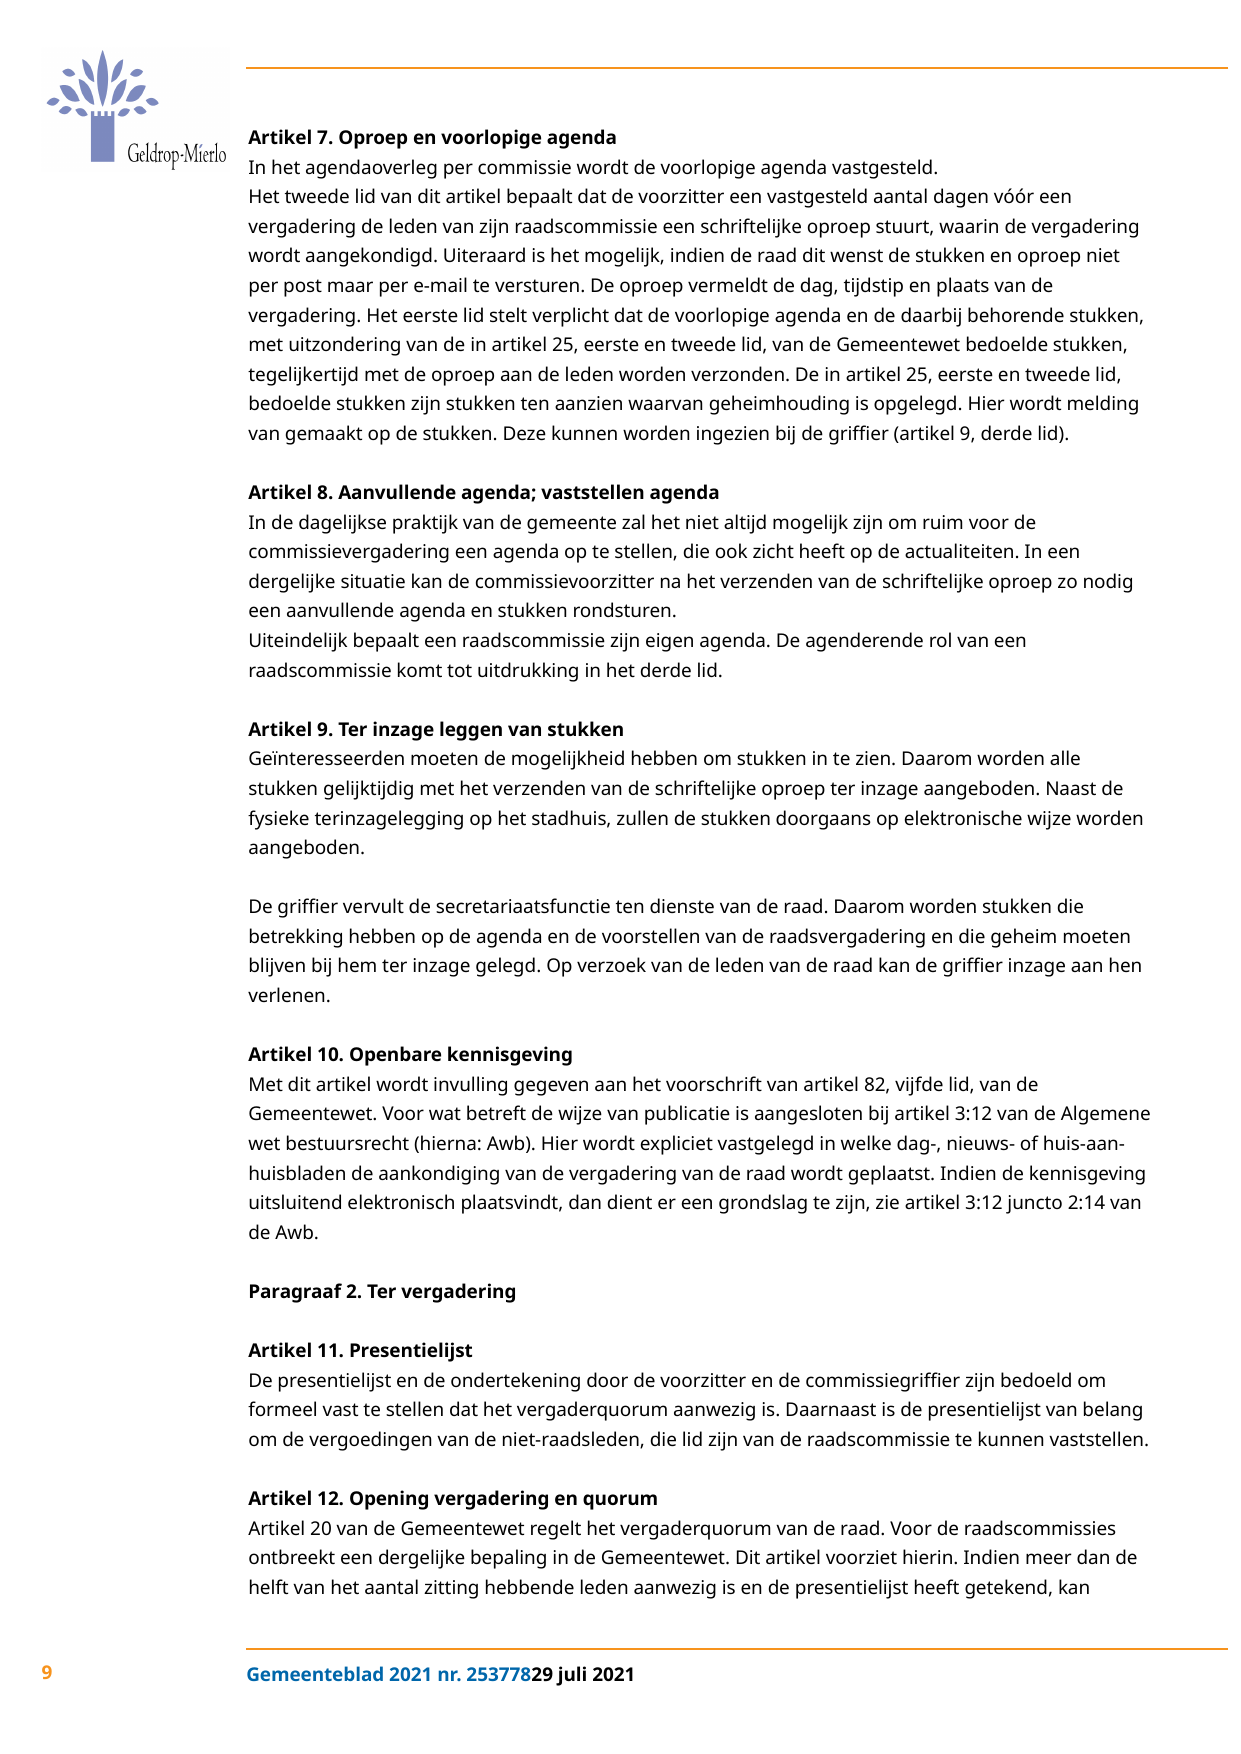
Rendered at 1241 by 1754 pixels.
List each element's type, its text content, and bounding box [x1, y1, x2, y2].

text De presentielijst en de ondertekening door de voorzitter en de commissiegriffier zijn bedoeld om formeel vast te stellen dat het vergaderquorum aanwezig is. Daarnaast is de presentielijst van belang om de vergoedingen van de niet-raadsleden, die lid zijn van de raadscommissie te kunnen vaststellen. [248, 1367, 1152, 1452]
text Uiteindelijk bepaalt een raadscommissie zijn eigen agenda. De agenderende rol van een raadscommissie komt tot uitdrukking in het derde lid. [248, 627, 1152, 683]
text Het tweede lid van dit artikel bepaalt dat de voorzitter een vastgesteld aantal dagen vóór een vergadering de leden van zijn raadscommissie een schriftelijke oproep stuurt, waarin de vergadering wordt aangekondigd. Uiteraard is het mogelijk, indien de raad dit wenst de stukken en oproep niet per post maar per e-mail te versturen. De oproep vermeldt de dag, tijdstip en plaats van de vergadering. Het eerste lid stelt verplicht dat de voorlopige agenda en de daarbij behorende stukken, met uitzondering van de in artikel 25, eerste en tweede lid, van de Gemeentewet bedoelde stukken, tegelijkertijd met de oproep aan de leden worden verzonden. De in artikel 25, eerste en tweede lid, bedoelde stukken zijn stukken ten aanzien waarvan geheimhouding is opgelegd. Hier wordt melding van gemaakt op de stukken. Deze kunnen worden ingezien bij de griffier (artikel 9, derde lid). [248, 183, 1152, 446]
text Paragraaf 2. Ter vergadering [248, 1278, 1152, 1304]
text Artikel 10. Openbare kennisgeving [248, 1041, 1152, 1067]
text Artikel 12. Opening vergadering en quorum [248, 1485, 1152, 1511]
text In het agendaoverleg per commissie wordt de voorlopige agenda vastgesteld. [248, 154, 1152, 180]
text In de dagelijkse praktijk van de gemeente zal het niet altijd mogelijk zijn om ruim voor de commissievergadering een agenda op te stellen, die ook zicht heeft op de actualiteiten. In een dergelijke situatie kan de commissievoorzitter na het verzenden van de schriftelijke oproep zo nodig een aanvullende agenda en stukken rondsturen. [248, 509, 1152, 623]
text Artikel 8. Aanvullende agenda; vaststellen agenda [248, 479, 1152, 505]
text Met dit artikel wordt invulling gegeven aan het voorschrift van artikel 82, vijfde lid, van de Gemeentewet. Voor wat betreft de wijze van publicatie is aangesloten bij artikel 3:12 van de Algemene wet bestuursrecht (hierna: Awb). Hier wordt expliciet vastgelegd in welke dag-, nieuws- of huis-aan-huisbladen de aankondiging van de vergadering van de raad wordt geplaatst. Indien de kennisgeving uitsluitend elektronisch plaatsvindt, dan dient er een grondslag te zijn, zie artikel 3:12 juncto 2:14 van de Awb. [248, 1071, 1152, 1245]
text Artikel 9. Ter inzage leggen van stukken [248, 716, 1152, 742]
text Artikel 20 van de Gemeentewet regelt het vergaderquorum van de raad. Voor de raadscommissies ontbreekt een dergelijke bepaling in de Gemeentewet. Dit artikel voorziet hierin. Indien meer dan de helft van het aantal zitting hebbende leden aanwezig is en de presentielijst heeft getekend, kan [248, 1515, 1152, 1600]
picture [41, 47, 231, 172]
text De griffier vervult de secretariaatsfunctie ten dienste van de raad. Daarom worden stukken die betrekking hebben op de agenda en de voorstellen van de raadsvergadering en die geheim moeten blijven bij hem ter inzage gelegd. Op verzoek van de leden van de raad kan de griffier inzage aan hen verlenen. [248, 893, 1152, 1008]
text Geïnteresseerden moeten de mogelijkheid hebben om stukken in te zien. Daarom worden alle stukken gelijktijdig met het verzenden van de schriftelijke oproep ter inzage aangeboden. Naast de fysieke terinzagelegging op het stadhuis, zullen de stukken doorgaans op elektronische wijze worden aangeboden. [248, 746, 1152, 860]
text Artikel 11. Presentielijst [248, 1337, 1152, 1363]
text Artikel 7. Oproep en voorlopige agenda [248, 124, 1152, 150]
